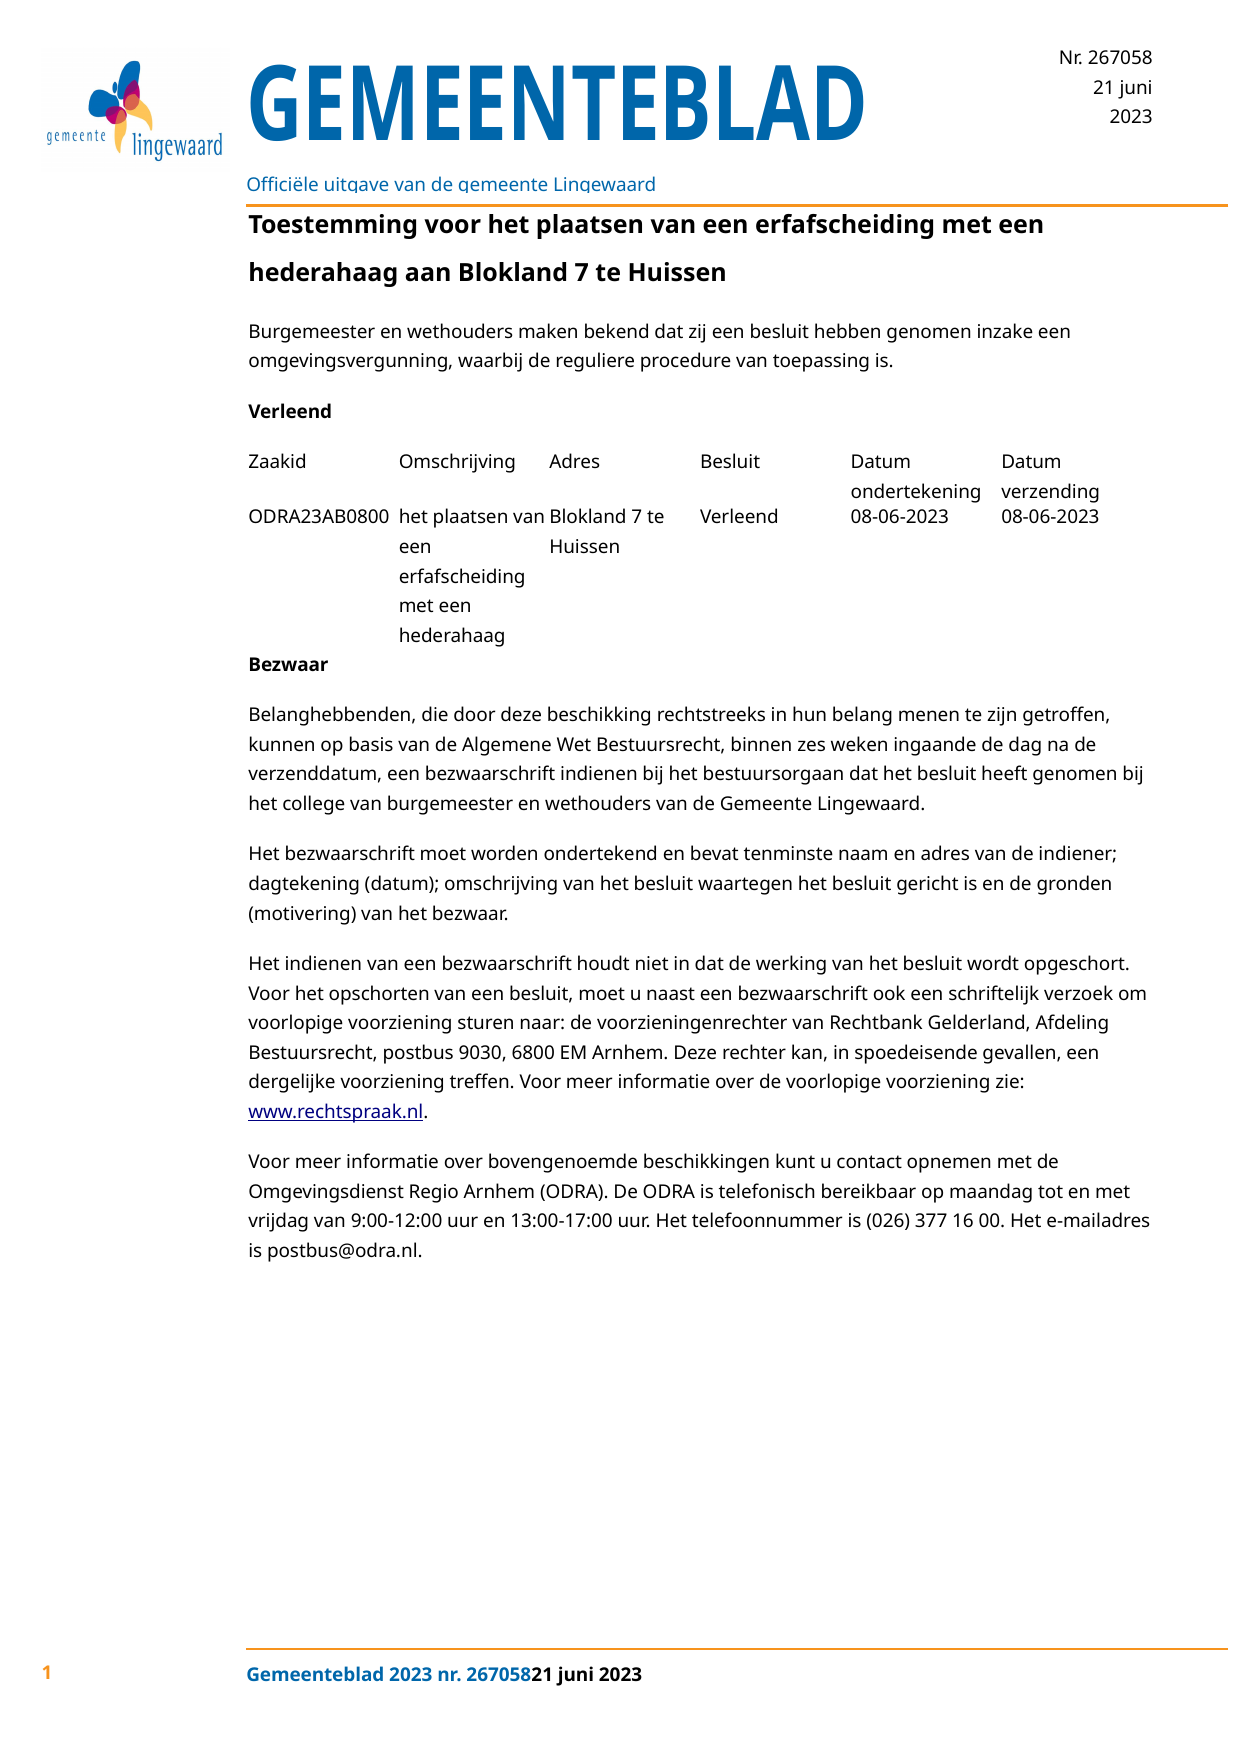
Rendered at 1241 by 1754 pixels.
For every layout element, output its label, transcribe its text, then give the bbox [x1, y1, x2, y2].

text Het bezwaarschrift moet worden ondertekend en bevat tenminste naam en adres van de indiener; dagtekening (datum); omschrijving van het besluit waartegen het besluit gericht is en de gronden (motivering) van het bezwaar. [248, 841, 1152, 926]
text Voor meer informatie over bovengenoemde beschikkingen kunt u contact opnemen met de Omgevingsdienst Regio Arnhem (ODRA). De ODRA is telefonisch bereikbaar op maandag tot en met vrijdag van 9:00-12:00 uur en 13:00-17:00 uur. Het telefoonnummer is (026) 377 16 00. Het e-mailadres is postbus@odra.nl. [248, 1148, 1152, 1263]
table_cell Blokland 7 te Huissen [549, 504, 700, 648]
table_cell ODRA23AB0800 [248, 504, 398, 648]
text Burgemeester en wethouders maken bekend dat zij een besluit hebben genomen inzake een omgevingsvergunning, waarbij de reguliere procedure van toepassing is. [248, 318, 1152, 373]
table_header Omschrijving [399, 449, 549, 504]
picture [41, 47, 231, 172]
text Toestemming voor het plaatsen van een erfafscheiding met een hederahaag aan Blokland 7 te Huissen [248, 207, 1152, 288]
table_cell 08-06-2023 [850, 504, 1001, 648]
text Verleend [248, 398, 1152, 424]
table_header Besluit [700, 449, 850, 504]
table_header Datum verzending [1001, 449, 1152, 504]
table_header Adres [549, 449, 700, 504]
table_header Zaakid [248, 449, 398, 504]
table_header Datum ondertekening [850, 449, 1001, 504]
table_cell 08-06-2023 [1001, 504, 1152, 648]
table_cell het plaatsen van een erfafscheiding met een hederahaag [399, 504, 549, 648]
table_cell Verleend [700, 504, 850, 648]
text Belanghebbenden, die door deze beschikking rechtstreeks in hun belang menen te zijn getroffen, kunnen op basis van de Algemene Wet Bestuursrecht, binnen zes weken ingaande de dag na de verzenddatum, een bezwaarschrift indienen bij het bestuursorgaan dat het besluit heeft genomen bij het college van burgemeester en wethouders van de Gemeente Lingewaard. [248, 701, 1152, 816]
text Het indienen van een bezwaarschrift houdt niet in dat de werking van het besluit wordt opgeschort. Voor het opschorten van een besluit, moet u naast een bezwaarschrift ook een schriftelijk verzoek om voorlopige voorziening sturen naar: de voorzieningenrechter van Rechtbank Gelderland, Afdeling Bestuursrecht, postbus 9030, 6800 EM Arnhem. Deze rechter kan, in spoedeisende gevallen, een dergelijke voorziening treffen. Voor meer informatie over de voorlopige voorziening zie: www.rechtspraak.nl. [248, 950, 1152, 1124]
text Bezwaar [248, 651, 1152, 677]
